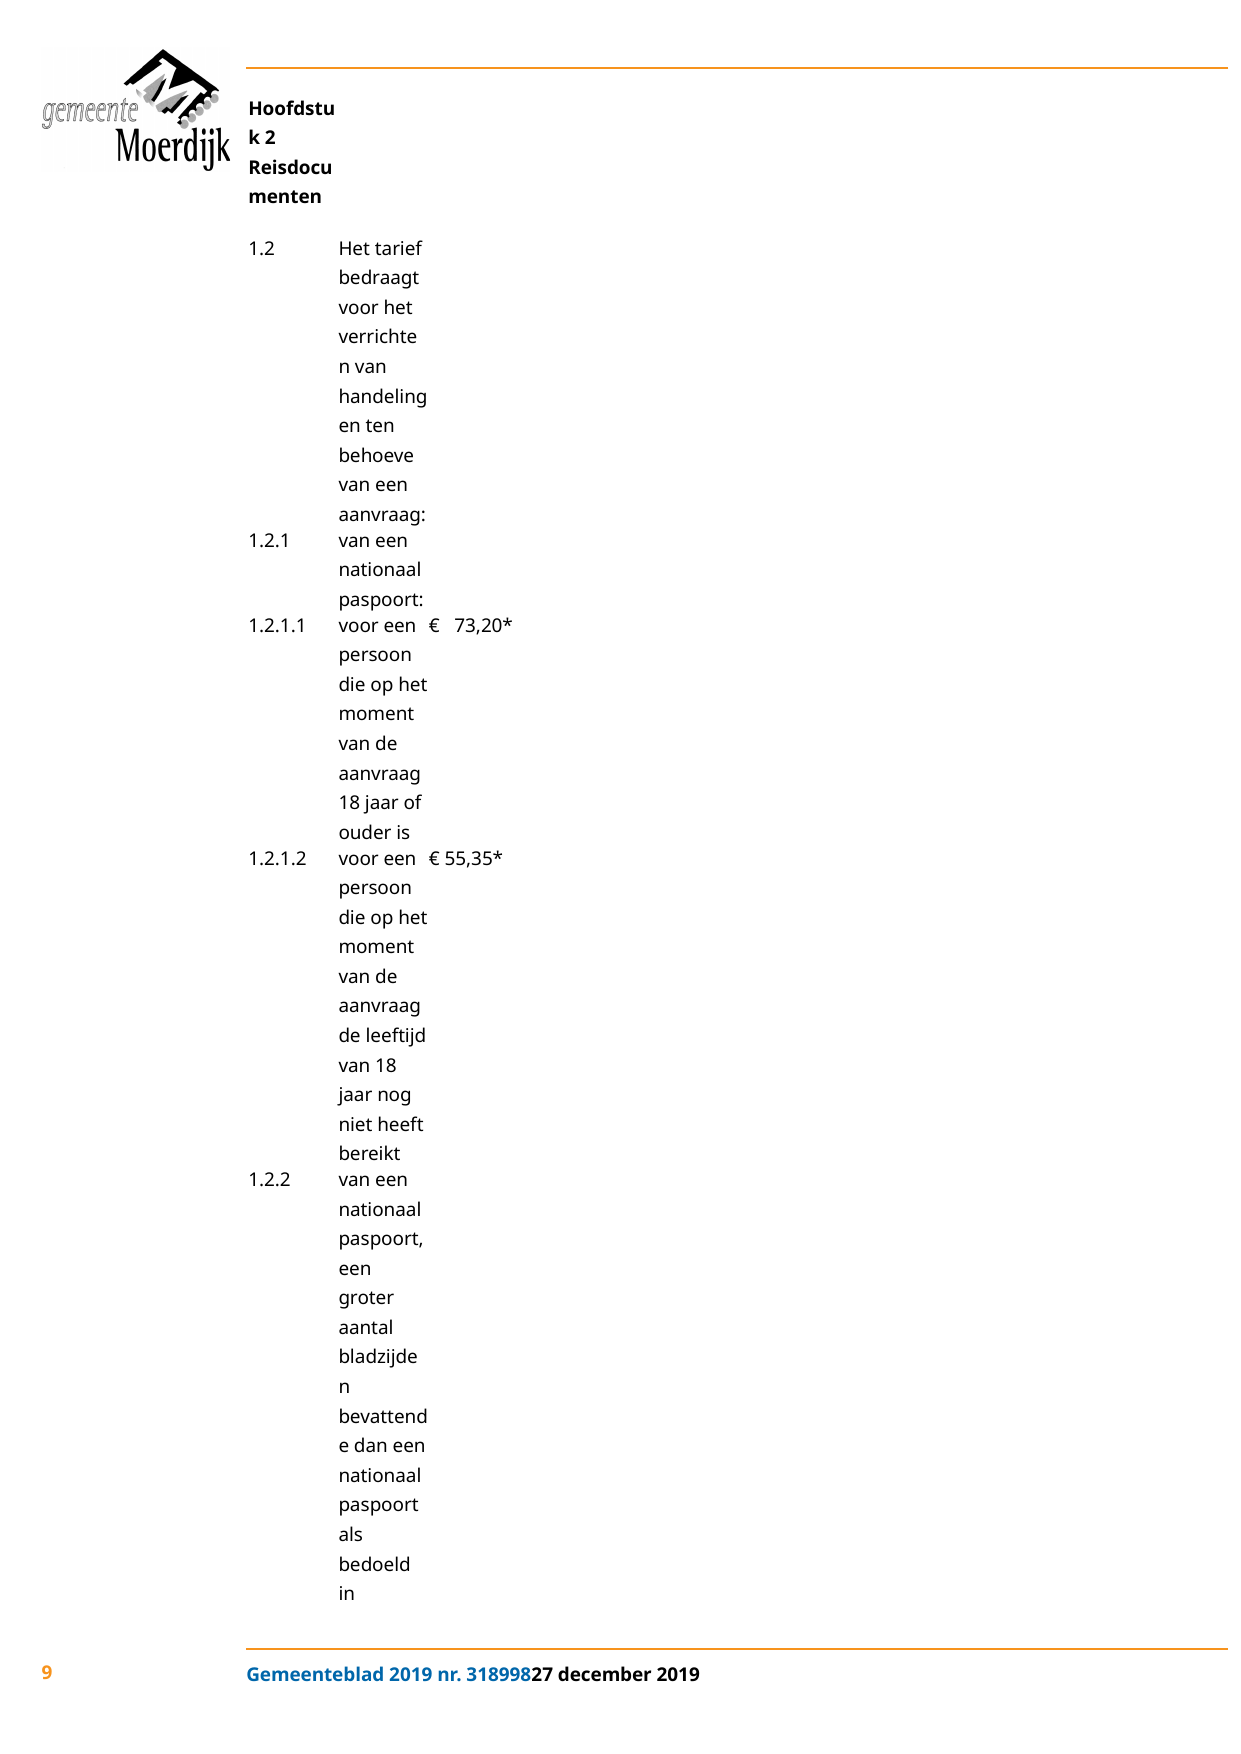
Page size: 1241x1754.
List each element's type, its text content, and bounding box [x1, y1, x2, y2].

table_cell [429, 1166, 519, 1606]
table_cell Het tarief bedraagt voor het verrichten van handelingen ten behoeve van een aanvraag: [338, 235, 429, 527]
table_cell 1.2.2 [248, 1166, 338, 1606]
picture [41, 47, 231, 172]
table_cell € 55,35* [429, 845, 519, 1166]
table_cell Hoofdstuk 2 Reisdocumenten [248, 95, 338, 209]
table_cell [429, 527, 519, 612]
table_cell 1.2.1.2 [248, 845, 338, 1166]
table_cell voor een persoon die op het moment van de aanvraag de leeftijd van 18 jaar nog niet heeft bereikt [338, 845, 429, 1166]
table_cell van een nationaal paspoort: [338, 527, 429, 612]
table_cell [248, 209, 338, 235]
table_cell voor een persoon die op het moment van de aanvraag 18 jaar of ouder is [338, 612, 429, 845]
table_cell € 73,20* [429, 612, 519, 845]
table_cell 1.2 [248, 235, 338, 527]
table_cell van een nationaal paspoort, een groter aantal bladzijden bevattende dan een nationaal paspoort als bedoeld in [338, 1166, 429, 1606]
table_cell 1.2.1 [248, 527, 338, 612]
table_cell 1.2.1.1 [248, 612, 338, 845]
table_cell [429, 235, 519, 527]
